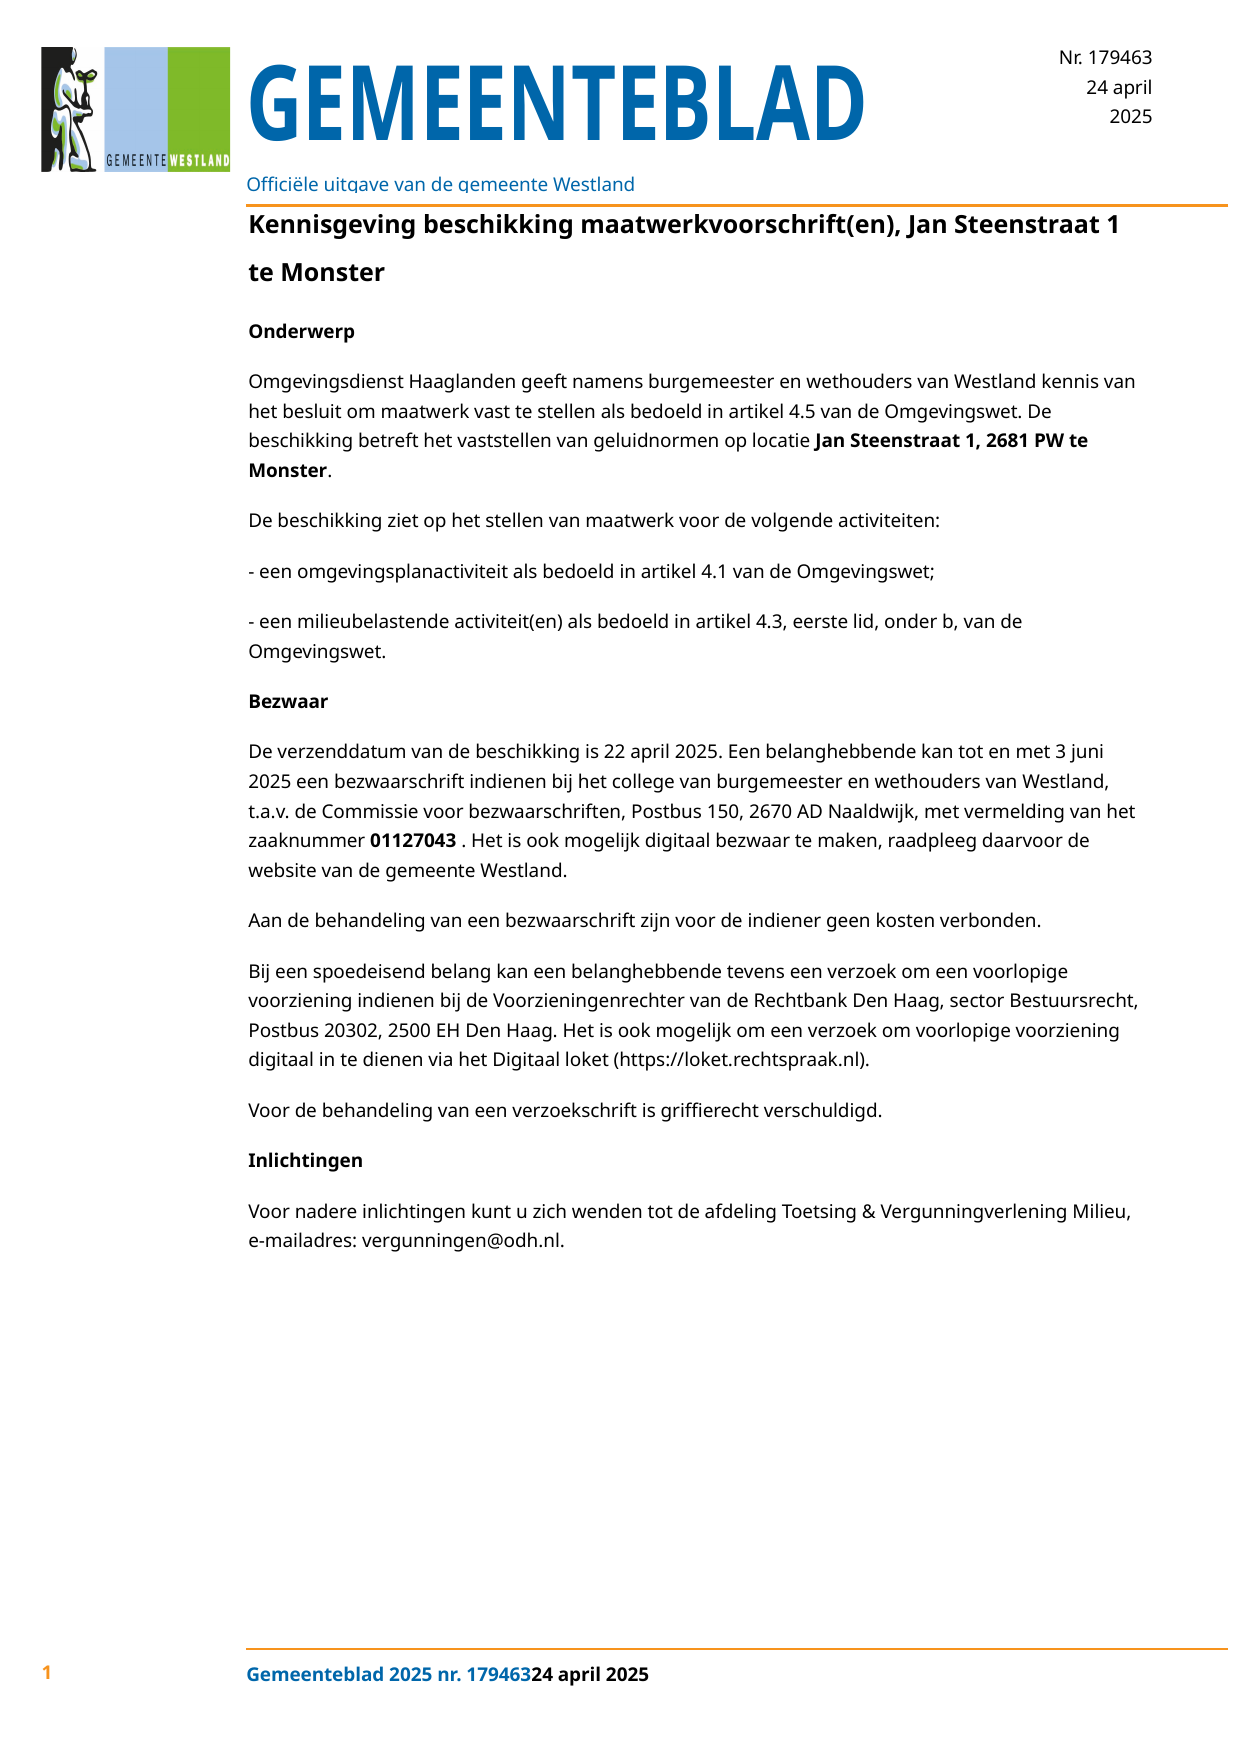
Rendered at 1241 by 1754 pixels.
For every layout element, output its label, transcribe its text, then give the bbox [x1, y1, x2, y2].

text Inlichtingen [248, 1147, 1152, 1173]
text De beschikking ziet op het stellen van maatwerk voor de volgende activiteiten: [248, 507, 1152, 533]
picture [41, 47, 231, 172]
text - een milieubelastende activiteit(en) als bedoeld in artikel 4.3, eerste lid, onder b, van de Omgevingswet. [248, 608, 1152, 664]
text Onderwerp [248, 318, 1152, 344]
text Kennisgeving beschikking maatwerkvoorschrift(en), Jan Steenstraat 1 te Monster [248, 207, 1152, 288]
text De verzenddatum van de beschikking is 22 april 2025. Een belanghebbende kan tot en met 3 juni 2025 een bezwaarschrift indienen bij het college van burgemeester en wethouders van Westland, t.a.v. de Commissie voor bezwaarschriften, Postbus 150, 2670 AD Naaldwijk, met vermelding van het zaaknummer 01127043 . Het is ook mogelijk digitaal bezwaar te maken, raadpleeg daarvoor de website van de gemeente Westland. [248, 739, 1152, 883]
text Bij een spoedeisend belang kan een belanghebbende tevens een verzoek om een voorlopige voorziening indienen bij de Voorzieningenrechter van de Rechtbank Den Haag, sector Bestuursrecht, Postbus 20302, 2500 EH Den Haag. Het is ook mogelijk om een verzoek om voorlopige voorziening digitaal in te dienen via het Digitaal loket (https://loket.rechtspraak.nl). [248, 958, 1152, 1072]
text Omgevingsdienst Haaglanden geeft namens burgemeester en wethouders van Westland kennis van het besluit om maatwerk vast te stellen als bedoeld in artikel 4.5 van de Omgevingswet. De beschikking betreft het vaststellen van geluidnormen op locatie Jan Steenstraat 1, 2681 PW te Monster. [248, 368, 1152, 483]
text Voor de behandeling van een verzoekschrift is griffierecht verschuldigd. [248, 1097, 1152, 1123]
text Bezwaar [248, 688, 1152, 714]
text Aan de behandeling van een bezwaarschrift zijn voor de indiener geen kosten verbonden. [248, 907, 1152, 933]
text Voor nadere inlichtingen kunt u zich wenden tot de afdeling Toetsing & Vergunningverlening Milieu, e-mailadres: vergunningen@odh.nl. [248, 1198, 1152, 1253]
text - een omgevingsplanactiviteit als bedoeld in artikel 4.1 van de Omgevingswet; [248, 558, 1152, 584]
